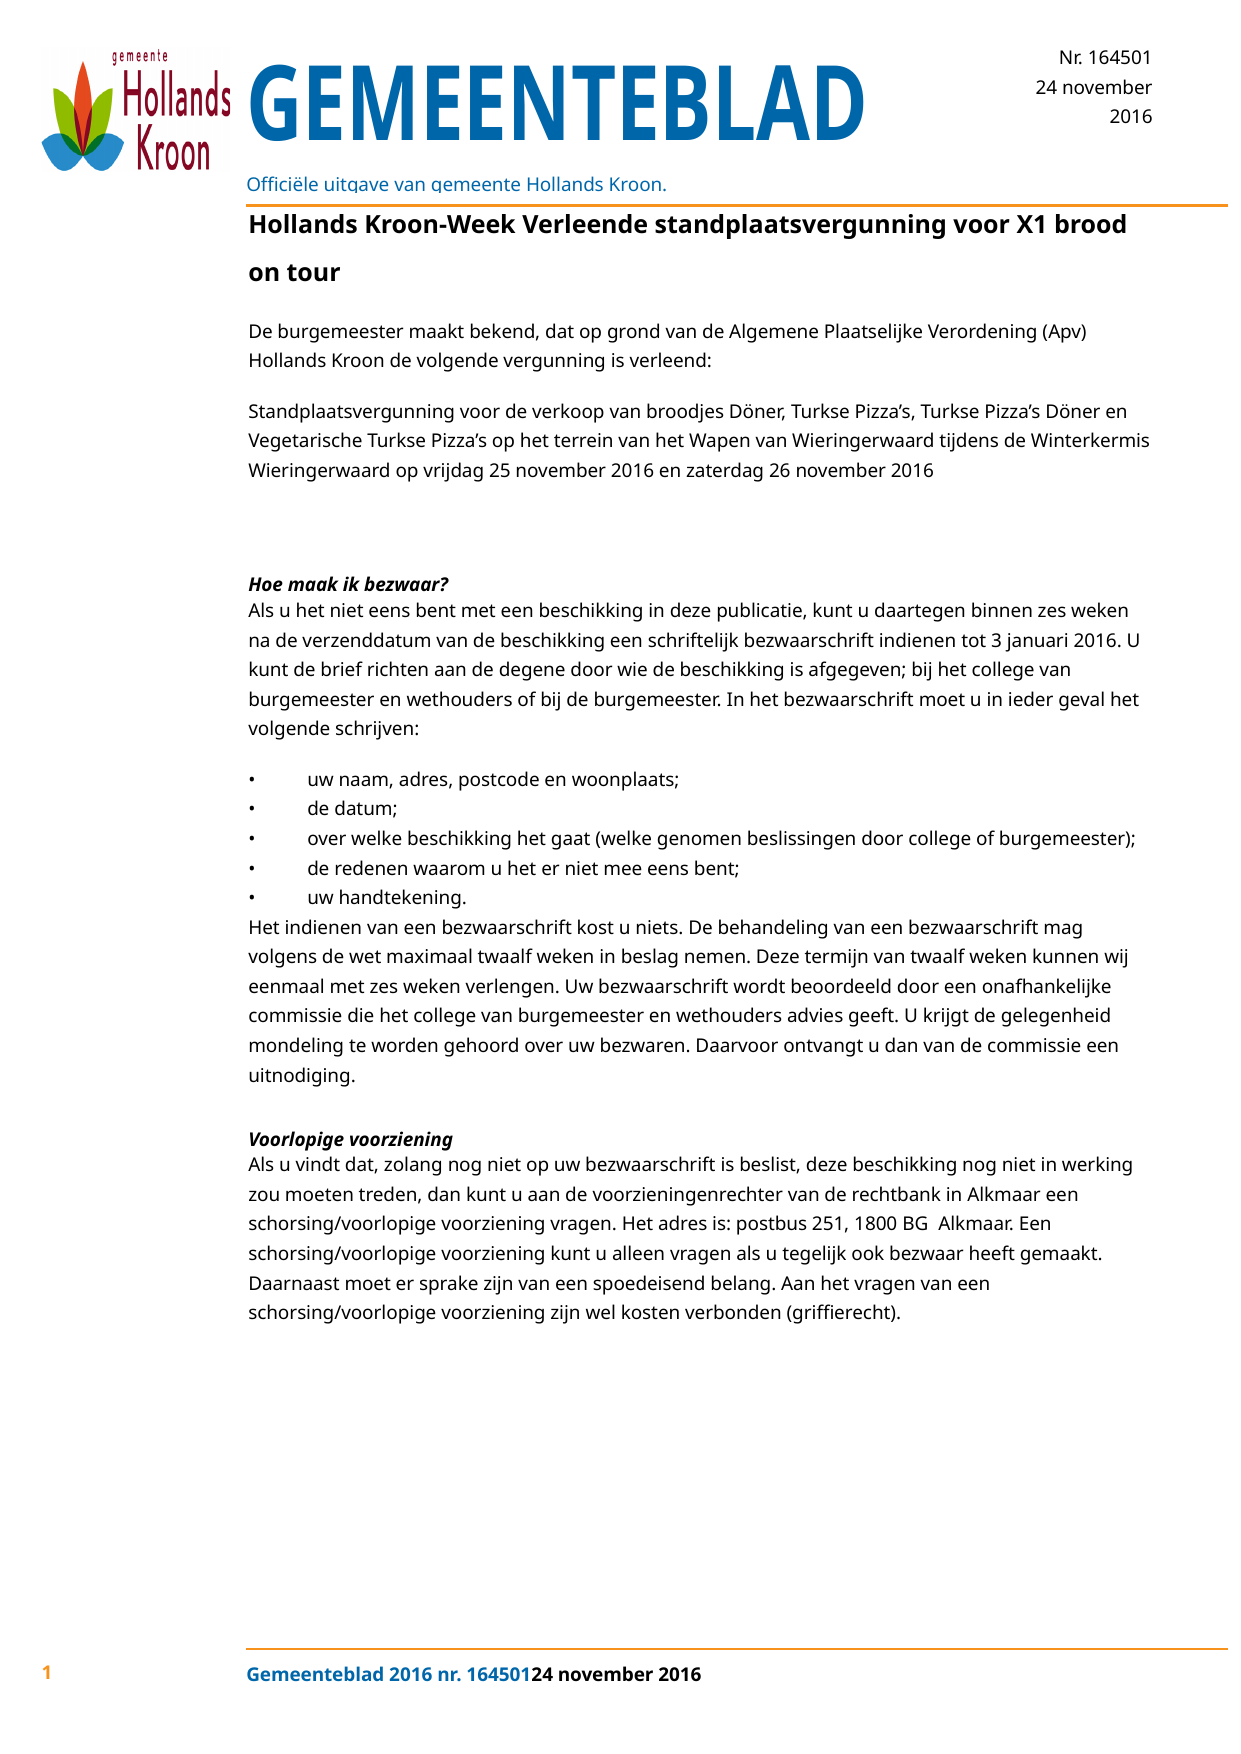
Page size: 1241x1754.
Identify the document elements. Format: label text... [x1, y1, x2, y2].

list de redenen waarom u het er niet mee eens bent; [248, 855, 1152, 880]
list de datum; [248, 796, 1152, 821]
list uw naam, adres, postcode en woonplaats; [248, 766, 1152, 792]
text Hoe maak ik bezwaar? [248, 571, 1152, 597]
text Als u vindt dat, zolang nog niet op uw bezwaarschrift is beslist, deze beschikking nog niet in werking zou moeten treden, dan kunt u aan de voorzieningenrechter van de rechtbank in Alkmaar een schorsing/voorlopige voorziening vragen. Het adres is: postbus 251, 1800 BG Alkmaar. Een schorsing/voorlopige voorziening kunt u alleen vragen als u tegelijk ook bezwaar heeft gemaakt. Daarnaast moet er sprake zijn van een spoedeisend belang. Aan het vragen van een schorsing/voorlopige voorziening zijn wel kosten verbonden (griffierecht). [248, 1151, 1152, 1325]
text De burgemeester maakt bekend, dat op grond van de Algemene Plaatselijke Verordening (Apv) Hollands Kroon de volgende vergunning is verleend: [248, 318, 1152, 373]
text Standplaatsvergunning voor de verkoop van broodjes Döner, Turkse Pizza’s, Turkse Pizza’s Döner en Vegetarische Turkse Pizza’s op het terrein van het Wapen van Wieringerwaard tijdens de Winterkermis Wieringerwaard op vrijdag 25 november 2016 en zaterdag 26 november 2016 [248, 398, 1152, 483]
text Voorlopige voorziening [248, 1126, 1152, 1151]
picture [41, 47, 231, 172]
text Als u het niet eens bent met een beschikking in deze publicatie, kunt u daartegen binnen zes weken na de verzenddatum van de beschikking een schriftelijk bezwaarschrift indienen tot 3 januari 2016. U kunt de brief richten aan de degene door wie de beschikking is afgegeven; bij het college van burgemeester en wethouders of bij de burgemeester. In het bezwaarschrift moet u in ieder geval het volgende schrijven: [248, 597, 1152, 741]
list uw handtekening. [248, 884, 1152, 910]
text Hollands Kroon-Week Verleende standplaatsvergunning voor X1 brood on tour [248, 207, 1152, 288]
text Het indienen van een bezwaarschrift kost u niets. De behandeling van een bezwaarschrift mag volgens de wet maximaal twaalf weken in beslag nemen. Deze termijn van twaalf weken kunnen wij eenmaal met zes weken verlengen. Uw bezwaarschrift wordt beoordeeld door een onafhankelijke commissie die het college van burgemeester en wethouders advies geeft. U krijgt de gelegenheid mondeling te worden gehoord over uw bezwaren. Daarvoor ontvangt u dan van de commissie een uitnodiging. [248, 914, 1152, 1087]
list over welke beschikking het gaat (welke genomen beslissingen door college of burgemeester); [248, 825, 1152, 851]
